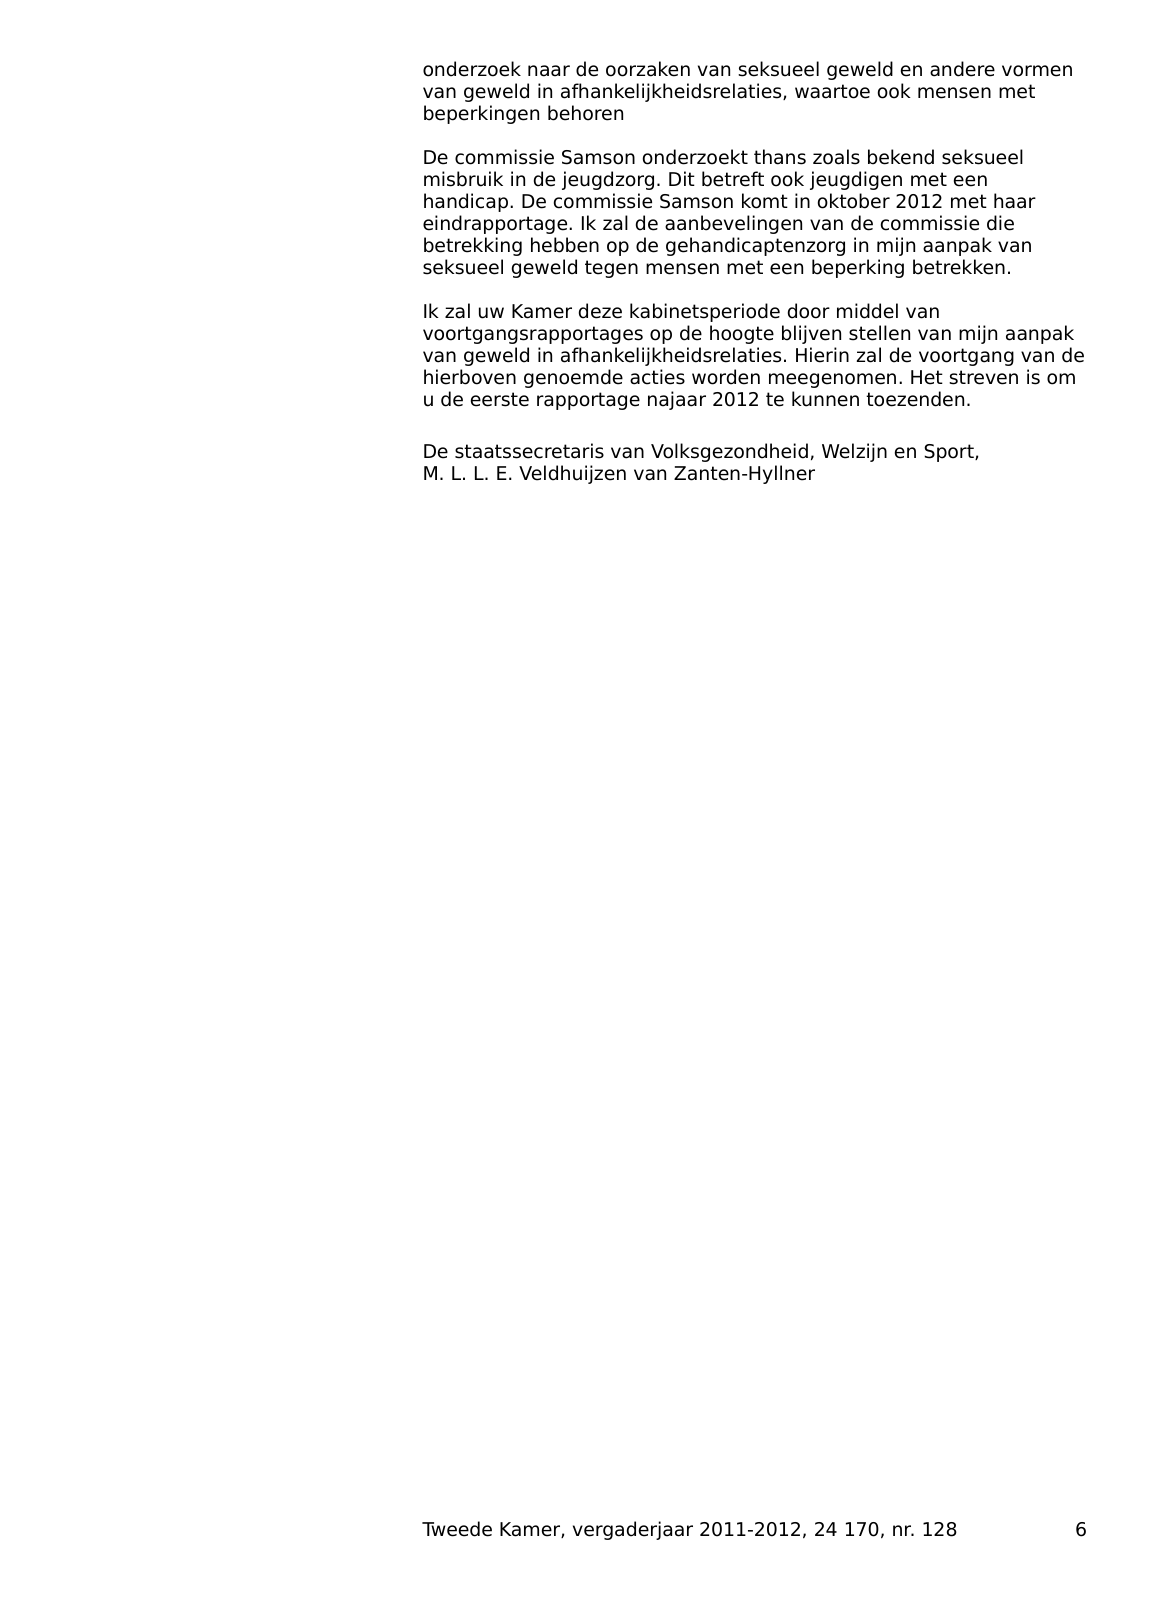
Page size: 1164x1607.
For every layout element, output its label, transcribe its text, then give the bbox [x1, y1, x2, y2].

text De staatssecretaris van Volksgezondheid, Welzijn en Sport, M. L. L. E. Veldhuijzen van Zanten-Hyllner [422, 441, 1087, 485]
text onderzoek naar de oorzaken van seksueel geweld en andere vormen van geweld in afhankelijkheidsrelaties, waartoe ook mensen met beperkingen behoren [422, 59, 1087, 125]
text Ik zal uw Kamer deze kabinetsperiode door middel van voortgangsrapportages op de hoogte blijven stellen van mijn aanpak van geweld in afhankelijkheidsrelaties. Hierin zal de voortgang van de hierboven genoemde acties worden meegenomen. Het streven is om u de eerste rapportage najaar 2012 te kunnen toezenden. [422, 301, 1087, 411]
text De commissie Samson onderzoekt thans zoals bekend seksueel misbruik in de jeugdzorg. Dit betreft ook jeugdigen met een handicap. De commissie Samson komt in oktober 2012 met haar eindrapportage. Ik zal de aanbevelingen van de commissie die betrekking hebben op de gehandicaptenzorg in mijn aanpak van seksueel geweld tegen mensen met een beperking betrekken. [422, 147, 1087, 279]
